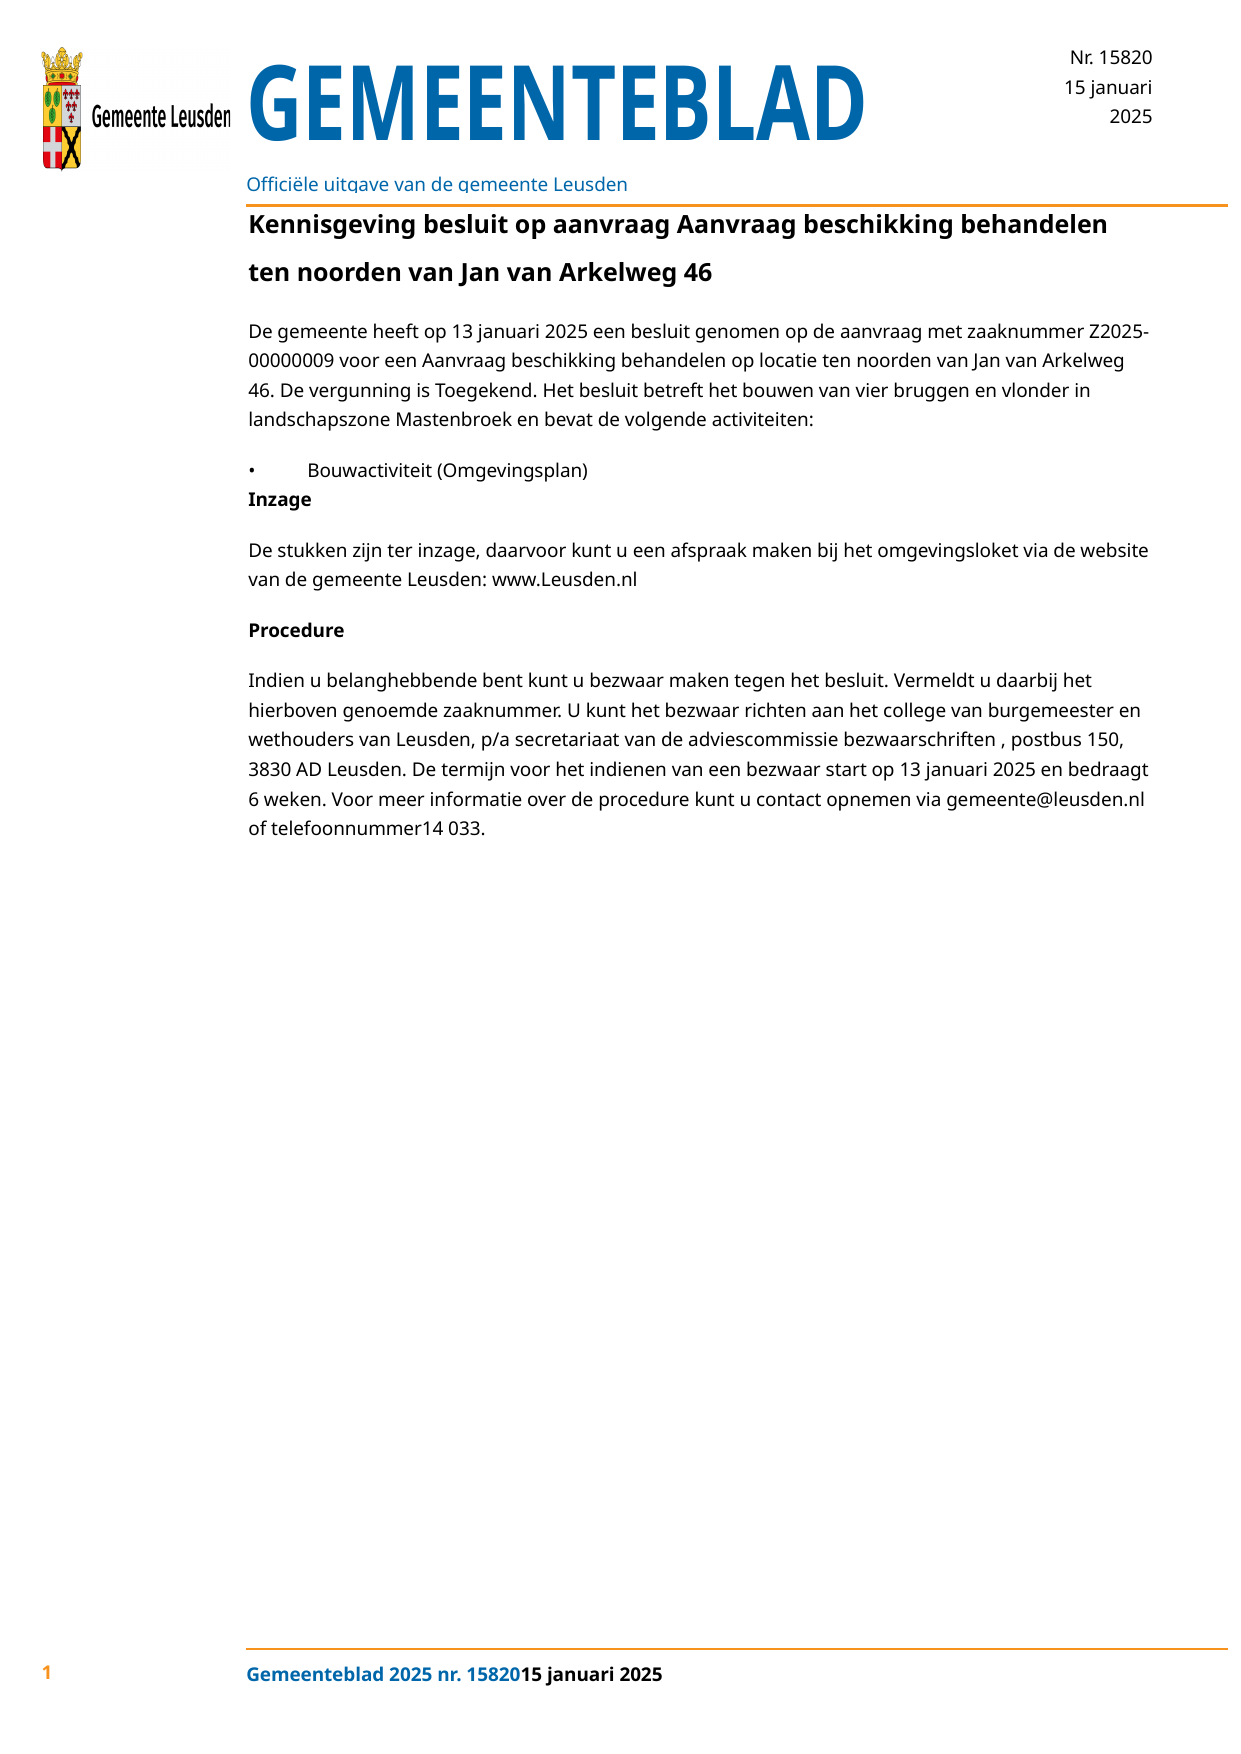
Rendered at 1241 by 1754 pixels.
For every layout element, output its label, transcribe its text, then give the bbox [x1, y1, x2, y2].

text De gemeente heeft op 13 januari 2025 een besluit genomen op de aanvraag met zaaknummer Z2025-00000009 voor een Aanvraag beschikking behandelen op locatie ten noorden van Jan van Arkelweg 46. De vergunning is Toegekend. Het besluit betreft het bouwen van vier bruggen en vlonder in landschapszone Mastenbroek en bevat de volgende activiteiten: [248, 318, 1152, 432]
list Bouwactiviteit (Omgevingsplan) [248, 457, 1152, 483]
text Kennisgeving besluit op aanvraag Aanvraag beschikking behandelen ten noorden van Jan van Arkelweg 46 [248, 207, 1152, 288]
picture [41, 47, 231, 172]
text Indien u belanghebbende bent kunt u bezwaar maken tegen het besluit. Vermeldt u daarbij het hierboven genoemde zaaknummer. U kunt het bezwaar richten aan het college van burgemeester en wethouders van Leusden, p/a secretariaat van de adviescommissie bezwaarschriften , postbus 150, 3830 AD Leusden. De termijn voor het indienen van een bezwaar start op 13 januari 2025 en bedraagt 6 weken. Voor meer informatie over de procedure kunt u contact opnemen via gemeente@leusden.nl of telefoonnummer14 033. [248, 667, 1152, 841]
text De stukken zijn ter inzage, daarvoor kunt u een afspraak maken bij het omgevingsloket via de website van de gemeente Leusden: www.Leusden.nl [248, 537, 1152, 592]
text Inzage [248, 487, 1152, 512]
text Procedure [248, 617, 1152, 643]
